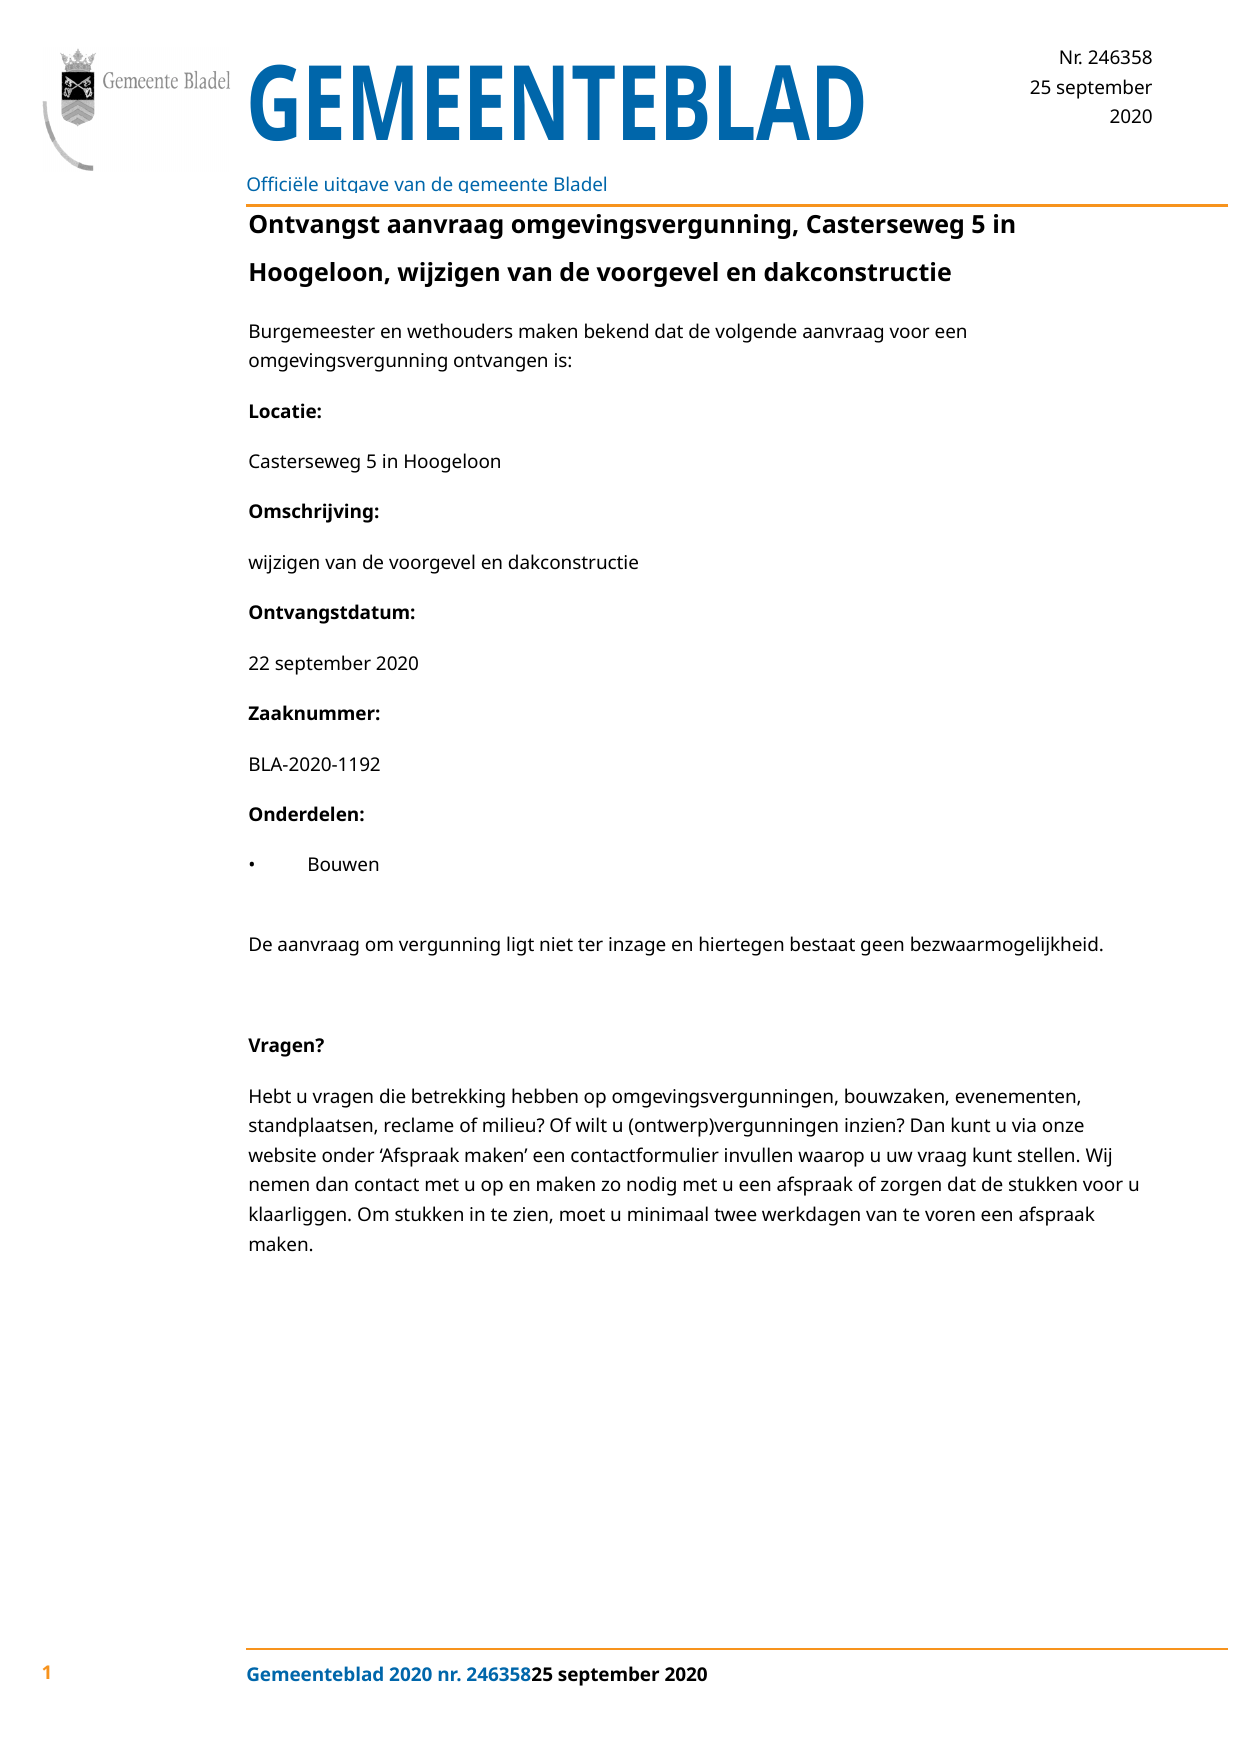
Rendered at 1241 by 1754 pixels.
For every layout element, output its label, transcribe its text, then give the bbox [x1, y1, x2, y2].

text Burgemeester en wethouders maken bekend dat de volgende aanvraag voor een omgevingsvergunning ontvangen is: [248, 318, 1152, 373]
text De aanvraag om vergunning ligt niet ter inzage en hiertegen bestaat geen bezwaarmogelijkheid. [248, 932, 1152, 957]
list Bouwen [248, 852, 1152, 877]
picture [41, 47, 231, 172]
text Ontvangst aanvraag omgevingsvergunning, Casterseweg 5 in Hoogeloon, wijzigen van de voorgevel en dakconstructie [248, 207, 1152, 288]
text Omschrijving: [248, 499, 1152, 524]
text wijzigen van de voorgevel en dakconstructie [248, 549, 1152, 575]
text Locatie: [248, 398, 1152, 424]
text 22 september 2020 [248, 650, 1152, 676]
text Ontvangstdatum: [248, 599, 1152, 625]
text Zaaknummer: [248, 700, 1152, 726]
text Casterseweg 5 in Hoogeloon [248, 448, 1152, 474]
text Onderdelen: [248, 801, 1152, 827]
text Vragen? [248, 1032, 1152, 1058]
text Hebt u vragen die betrekking hebben op omgevingsvergunningen, bouwzaken, evenementen, standplaatsen, reclame of milieu? Of wilt u (ontwerp)vergunningen inzien? Dan kunt u via onze website onder ‘Afspraak maken’ een contactformulier invullen waarop u uw vraag kunt stellen. Wij nemen dan contact met u op en maken zo nodig met u een afspraak of zorgen dat de stukken voor u klaarliggen. Om stukken in te zien, moet u minimaal twee werkdagen van te voren een afspraak maken. [248, 1083, 1152, 1257]
text BLA-2020-1192 [248, 751, 1152, 777]
